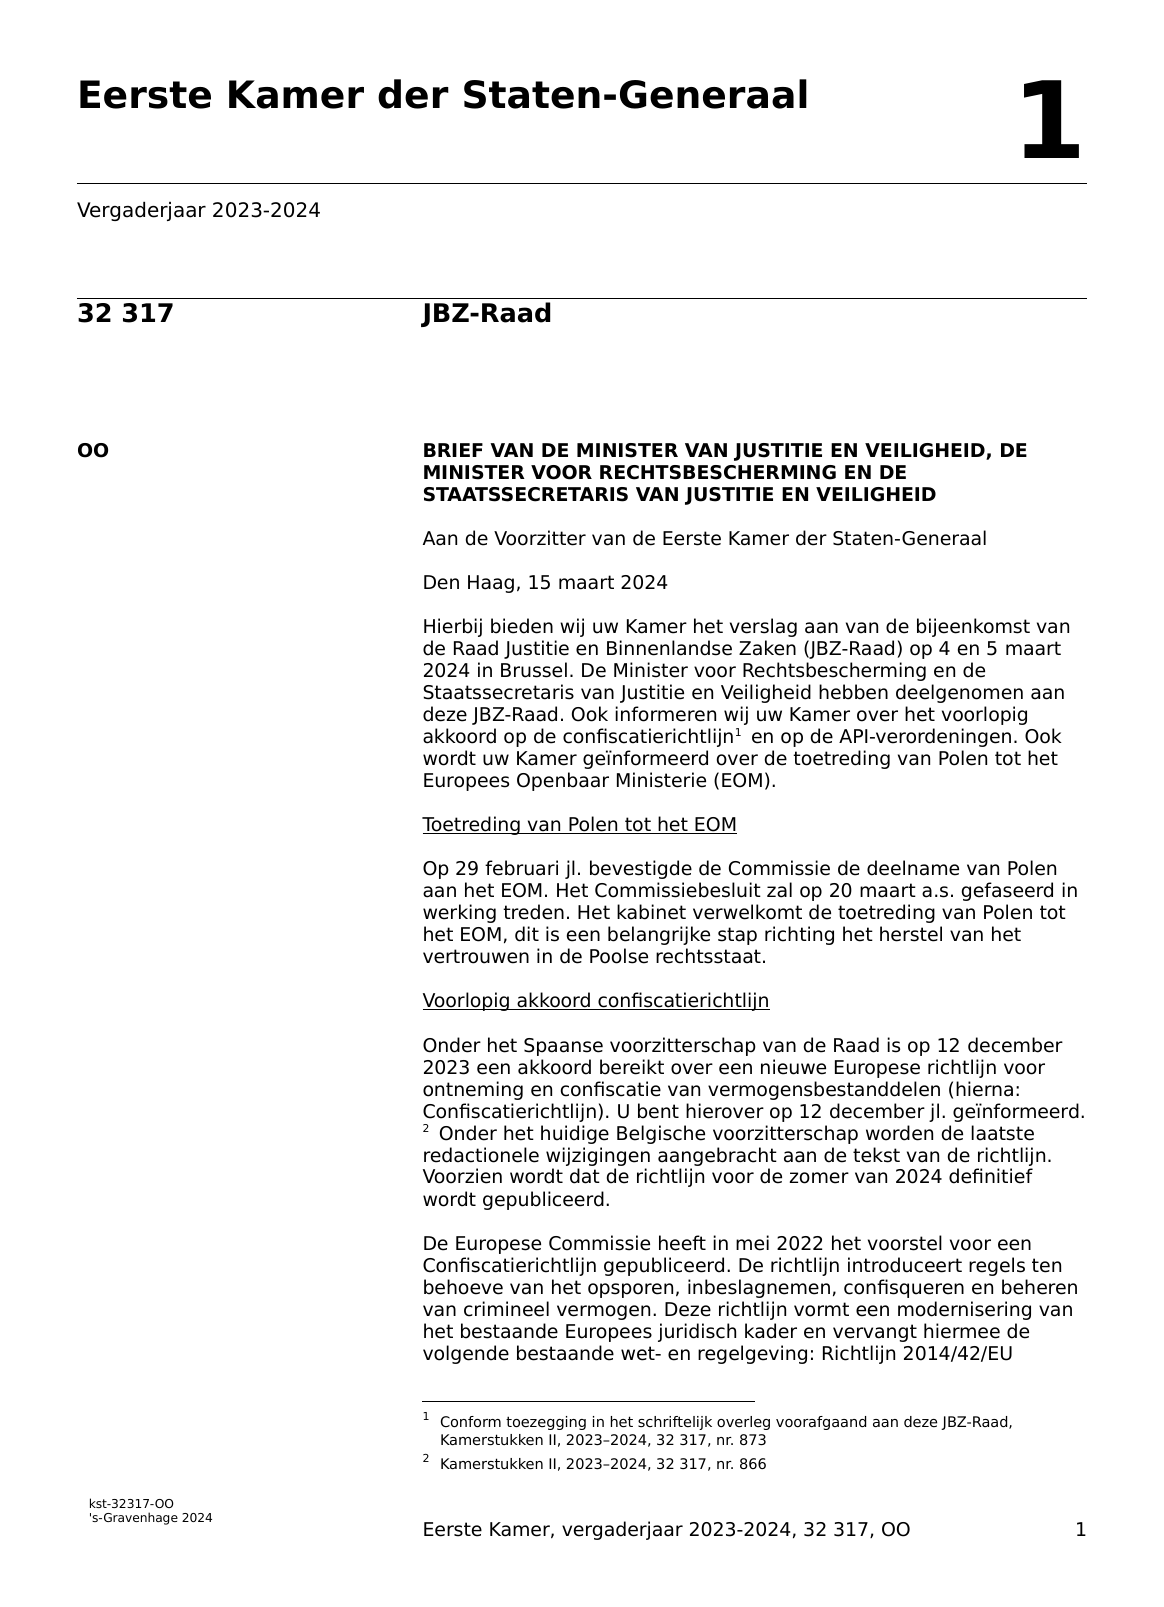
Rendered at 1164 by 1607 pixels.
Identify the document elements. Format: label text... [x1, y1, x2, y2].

subtitle Toetreding van Polen tot het EOM [422, 814, 1087, 836]
text Conform toezegging in het schriftelijk overleg voorafgaand aan deze JBZ-Raad, Kamerstukken II, 2023–2024, 32 317, nr. 873 [422, 1410, 1087, 1449]
subtitle Voorlopig akkoord confiscatierichtlijn [422, 990, 1087, 1012]
table_header Eerste Kamer der Staten-Generaal [77, 59, 886, 183]
table_cell Vergaderjaar 2023-2024 [77, 184, 1087, 298]
text De Europese Commissie heeft in mei 2022 het voorstel voor een Confiscatierichtlijn gepubliceerd. De richtlijn introduceert regels ten behoeve van het opsporen, inbeslagnemen, confisqueren en beheren van crimineel vermogen. Deze richtlijn vormt een modernisering van het bestaande Europees juridisch kader en vervangt hiermee de volgende bestaande wet- en regelgeving: Richtlijn 2014/42/EU [422, 1233, 1087, 1364]
text Kamerstukken II, 2023–2024, 32 317, nr. 866 [422, 1452, 1087, 1474]
text Onder het Spaanse voorzitterschap van de Raad is op 12 december 2023 een akkoord bereikt over een nieuwe Europese richtlijn voor ontneming en confiscatie van vermogensbestanddelen (hierna: Confiscatierichtlijn). U bent hierover op 12 december jl. geïnformeerd. Onder het huidige Belgische voorzitterschap worden de laatste redactionele wijzigingen aangebracht aan de tekst van de richtlijn. Voorzien wordt dat de richtlijn voor de zomer van 2024 definitief wordt gepubliceerd. [422, 1034, 1087, 1210]
text Op 29 februari jl. bevestigde de Commissie de deelname van Polen aan het EOM. Het Commissiebesluit zal op 20 maart a.s. gefaseerd in werking treden. Het kabinet verwelkomt de toetreding van Polen tot het EOM, dit is een belangrijke stap richting het herstel van het vertrouwen in de Poolse rechtsstaat. [422, 858, 1087, 968]
text Aan de Voorzitter van de Eerste Kamer der Staten-Generaal [422, 528, 1087, 550]
text Den Haag, 15 maart 2024 [422, 572, 1087, 594]
subtitle OO BRIEF VAN DE MINISTER VAN JUSTITIE EN VEILIGHEID, DE MINISTER VOOR RECHTSBESCHERMING EN DE STAATSSECRETARIS VAN JUSTITIE EN VEILIGHEID [77, 440, 1087, 506]
text kst-32317-OO [88, 1497, 323, 1511]
text Hierbij bieden wij uw Kamer het verslag aan van de bijeenkomst van de Raad Justitie en Binnenlandse Zaken (JBZ-Raad) op 4 en 5 maart 2024 in Brussel. De Minister voor Rechtsbescherming en de Staatssecretaris van Justitie en Veiligheid hebben deelgenomen aan deze JBZ-Raad. Ook informeren wij uw Kamer over het voorlopig akkoord op de confiscatierichtlijn en op de API-verordeningen. Ook wordt uw Kamer geïnformeerd over de toetreding van Polen tot het Europees Openbaar Ministerie (EOM). [422, 616, 1087, 792]
text 's-Gravenhage 2024 [88, 1511, 323, 1525]
table_header 1 [886, 59, 1087, 183]
subtitle 32 317 JBZ-Raad [77, 299, 1087, 329]
